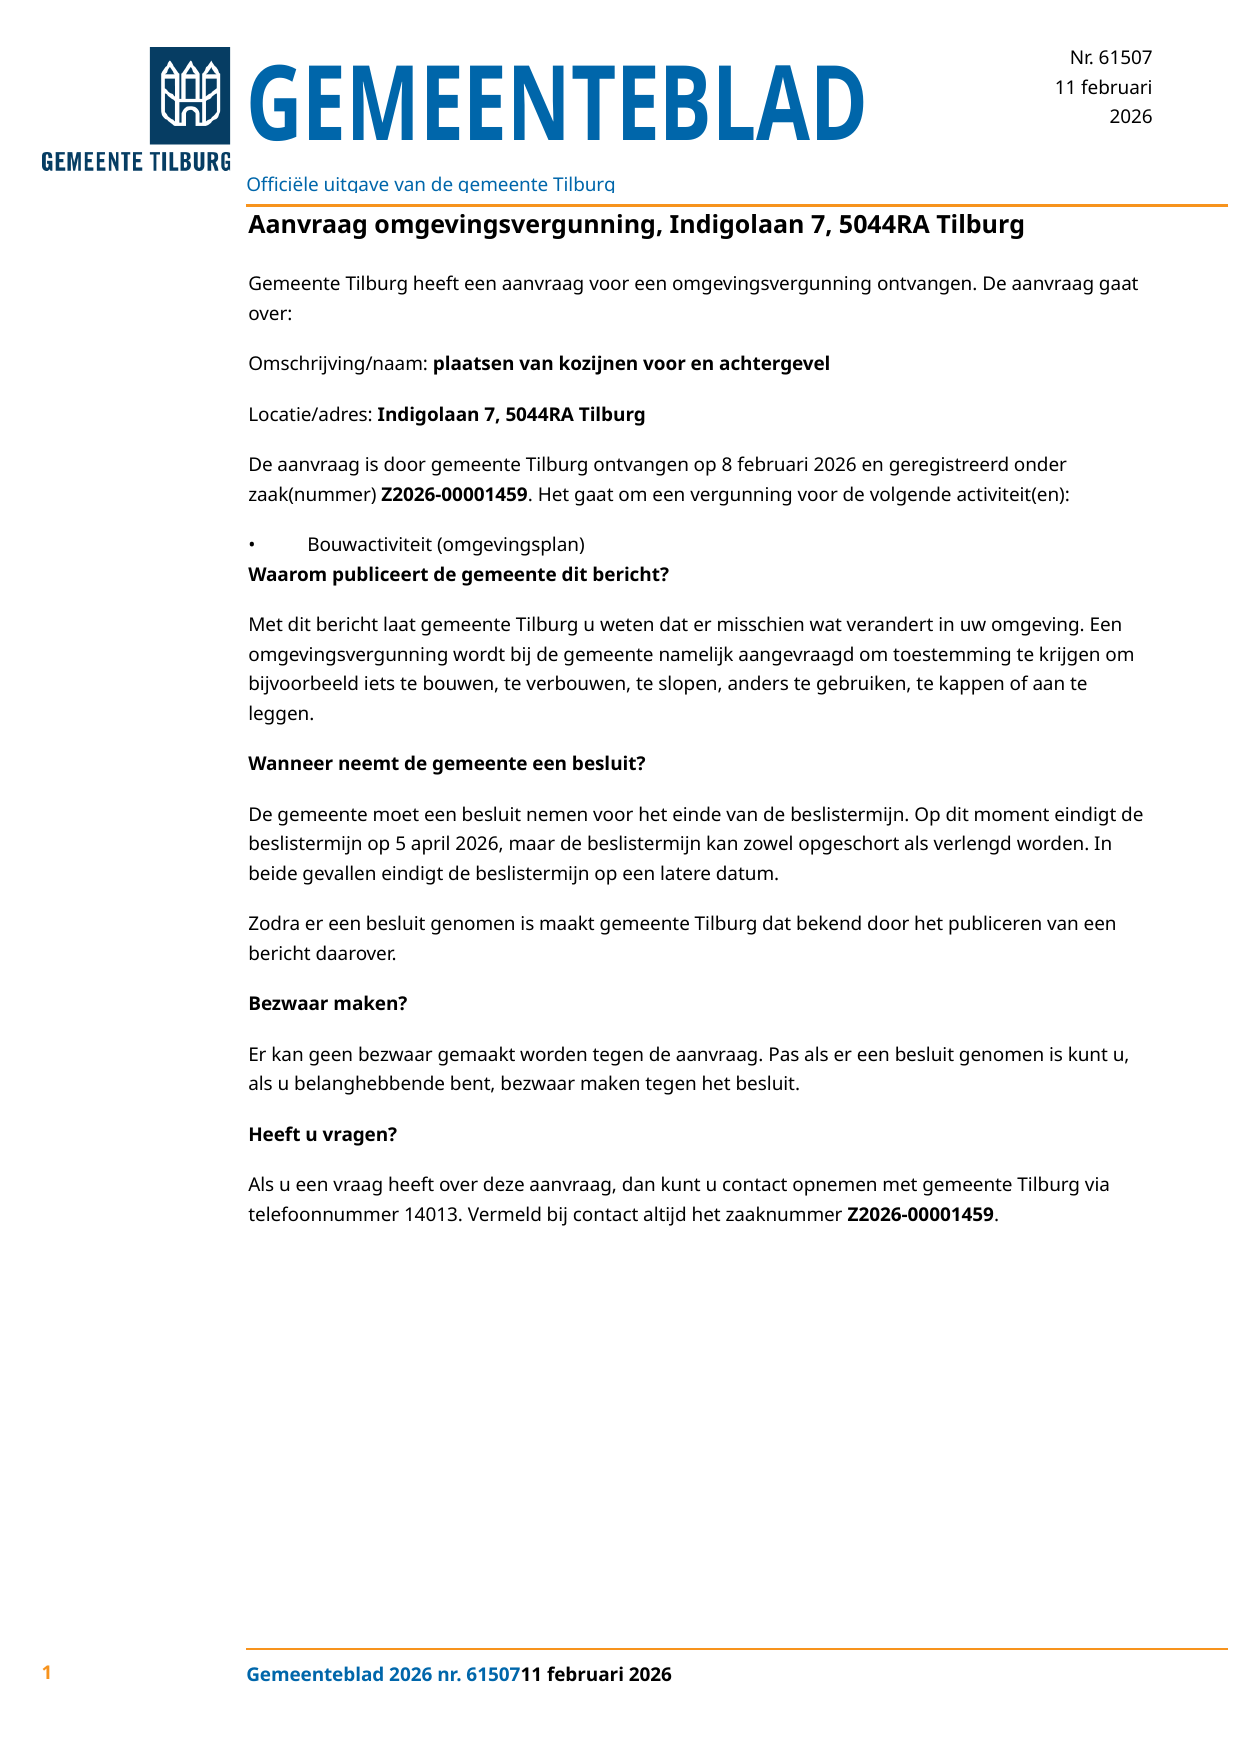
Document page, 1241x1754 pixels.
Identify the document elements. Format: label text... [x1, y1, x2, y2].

text Waarom publiceert de gemeente dit bericht? [248, 561, 1152, 586]
text Gemeente Tilburg heeft een aanvraag voor een omgevingsvergunning ontvangen. De aanvraag gaat over: [248, 270, 1152, 326]
text Heeft u vragen? [248, 1121, 1152, 1146]
text Zodra er een besluit genomen is maakt gemeente Tilburg dat bekend door het publiceren van een bericht daarover. [248, 910, 1152, 966]
list Bouwactiviteit (omgevingsplan) [248, 531, 1152, 557]
picture [41, 47, 231, 172]
text Er kan geen bezwaar gemaakt worden tegen de aanvraag. Pas als er een besluit genomen is kunt u, als u belanghebbende bent, bezwaar maken tegen het besluit. [248, 1041, 1152, 1096]
text Als u een vraag heeft over deze aanvraag, dan kunt u contact opnemen met gemeente Tilburg via telefoonnummer 14013. Vermeld bij contact altijd het zaaknummer Z2026-00001459. [248, 1171, 1152, 1226]
text Wanneer neemt de gemeente een besluit? [248, 750, 1152, 776]
text De aanvraag is door gemeente Tilburg ontvangen op 8 februari 2026 en geregistreerd onder zaak(nummer) Z2026-00001459. Het gaat om een vergunning voor de volgende activiteit(en): [248, 451, 1152, 506]
text Bezwaar maken? [248, 990, 1152, 1016]
text Aanvraag omgevingsvergunning, Indigolaan 7, 5044RA Tilburg [248, 207, 1152, 241]
text De gemeente moet een besluit nemen voor het einde van de beslistermijn. Op dit moment eindigt de beslistermijn op 5 april 2026, maar de beslistermijn kan zowel opgeschort als verlengd worden. In beide gevallen eindigt de beslistermijn op een latere datum. [248, 801, 1152, 886]
text Locatie/adres: Indigolaan 7, 5044RA Tilburg [248, 401, 1152, 426]
text Omschrijving/naam: plaatsen van kozijnen voor en achtergevel [248, 350, 1152, 376]
text Met dit bericht laat gemeente Tilburg u weten dat er misschien wat verandert in uw omgeving. Een omgevingsvergunning wordt bij de gemeente namelijk aangevraagd om toestemming te krijgen om bijvoorbeeld iets te bouwen, te verbouwen, te slopen, anders te gebruiken, te kappen of aan te leggen. [248, 611, 1152, 726]
